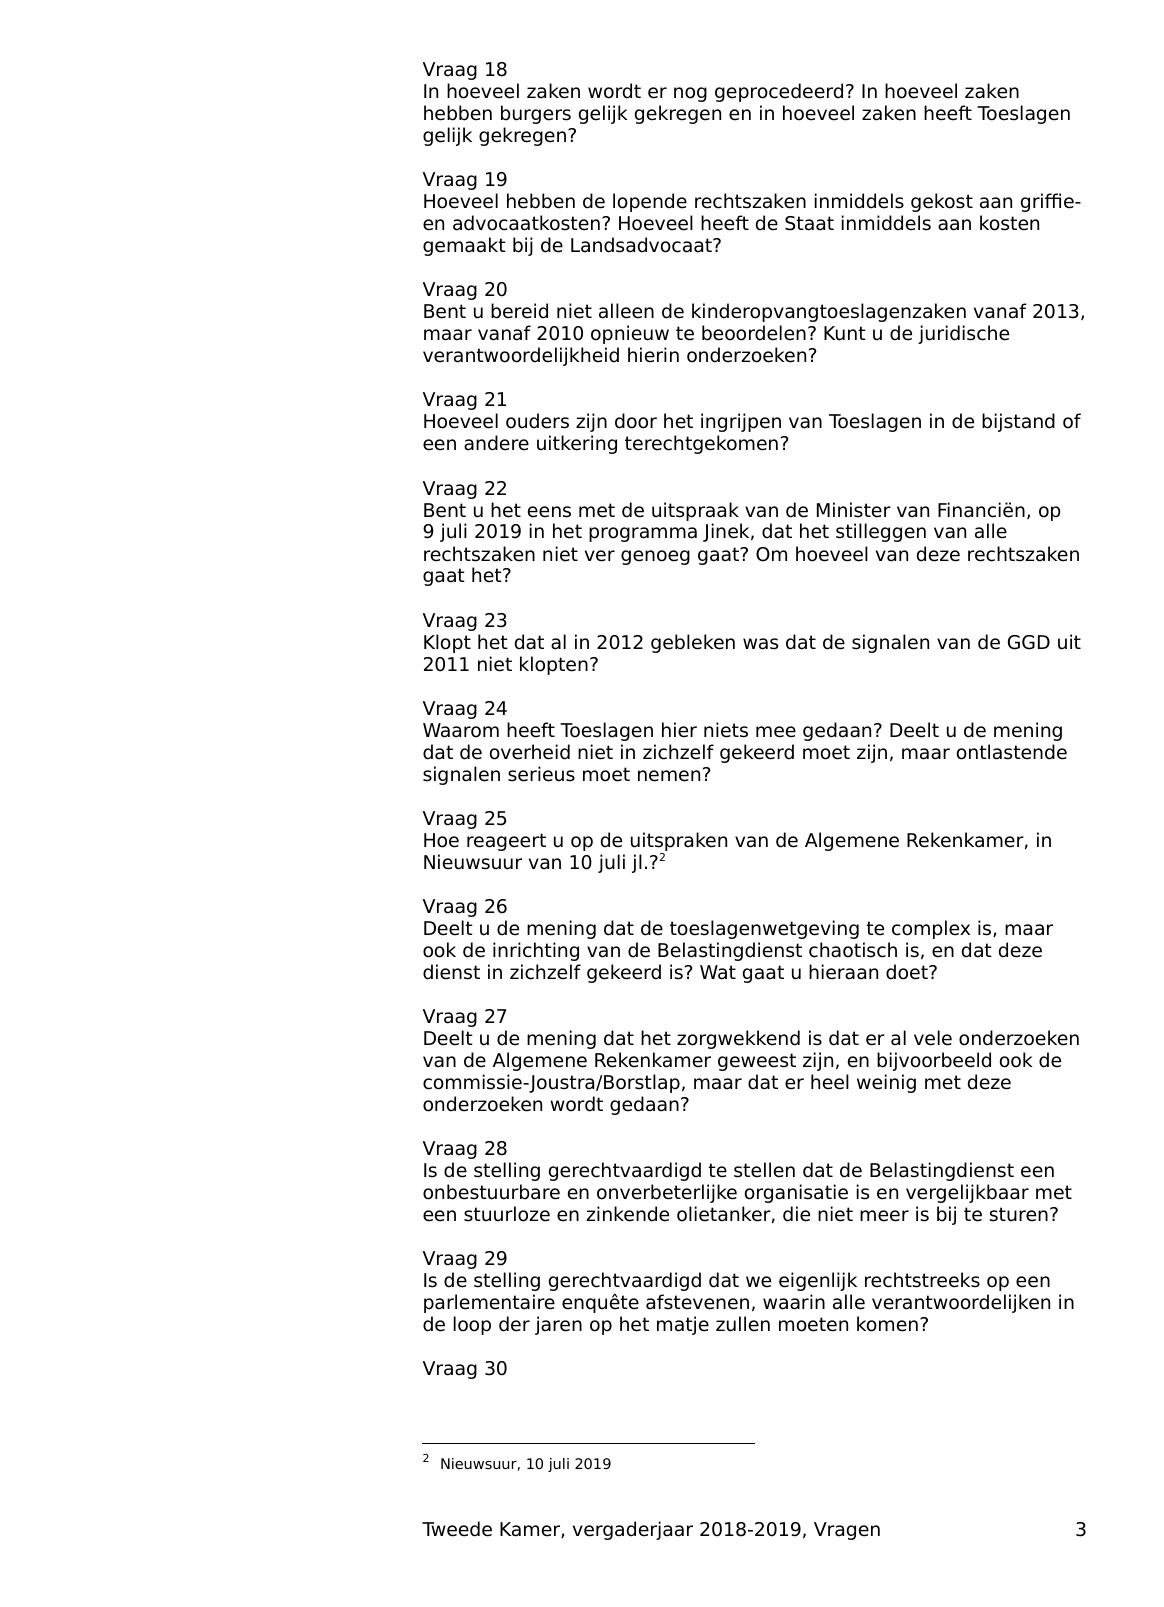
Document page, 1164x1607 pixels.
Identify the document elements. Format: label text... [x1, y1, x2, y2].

text Vraag 21 [422, 389, 1087, 411]
text Is de stelling gerechtvaardigd te stellen dat de Belastingdienst een onbestuurbare en onverbeterlijke organisatie is en vergelijkbaar met een stuurloze en zinkende olietanker, die niet meer is bij te sturen? [422, 1160, 1087, 1226]
text Vraag 29 [422, 1248, 1087, 1270]
text Vraag 19 [422, 169, 1087, 191]
text Vraag 18 [422, 59, 1087, 81]
text In hoeveel zaken wordt er nog geprocedeerd? In hoeveel zaken hebben burgers gelijk gekregen en in hoeveel zaken heeft Toeslagen gelijk gekregen? [422, 81, 1087, 147]
text Hoe reageert u op de uitspraken van de Algemene Rekenkamer, in Nieuwsuur van 10 juli jl.? [422, 830, 1087, 874]
text Vraag 26 [422, 896, 1087, 918]
text Bent u het eens met de uitspraak van de Minister van Financiën, op 9 juli 2019 in het programma Jinek, dat het stilleggen van alle rechtszaken niet ver genoeg gaat? Om hoeveel van deze rechtszaken gaat het? [422, 499, 1087, 587]
text Is de stelling gerechtvaardigd dat we eigenlijk rechtstreeks op een parlementaire enquête afstevenen, waarin alle verantwoordelijken in de loop der jaren op het matje zullen moeten komen? [422, 1270, 1087, 1336]
text Vraag 24 [422, 698, 1087, 720]
text Nieuwsuur, 10 juli 2019 [422, 1452, 1087, 1474]
text Deelt u de mening dat de toeslagenwetgeving te complex is, maar ook de inrichting van de Belastingdienst chaotisch is, en dat deze dienst in zichzelf gekeerd is? Wat gaat u hieraan doet? [422, 918, 1087, 984]
text Hoeveel ouders zijn door het ingrijpen van Toeslagen in de bijstand of een andere uitkering terechtgekomen? [422, 411, 1087, 455]
text Bent u bereid niet alleen de kinderopvangtoeslagenzaken vanaf 2013, maar vanaf 2010 opnieuw te beoordelen? Kunt u de juridische verantwoordelijkheid hierin onderzoeken? [422, 301, 1087, 367]
text Deelt u de mening dat het zorgwekkend is dat er al vele onderzoeken van de Algemene Rekenkamer geweest zijn, en bijvoorbeeld ook de commissie-Joustra/Borstlap, maar dat er heel weinig met deze onderzoeken wordt gedaan? [422, 1028, 1087, 1116]
text Vraag 28 [422, 1138, 1087, 1160]
text Vraag 22 [422, 477, 1087, 499]
text Vraag 20 [422, 279, 1087, 301]
text Waarom heeft Toeslagen hier niets mee gedaan? Deelt u de mening dat de overheid niet in zichzelf gekeerd moet zijn, maar ontlastende signalen serieus moet nemen? [422, 720, 1087, 786]
text Klopt het dat al in 2012 gebleken was dat de signalen van de GGD uit 2011 niet klopten? [422, 632, 1087, 676]
text Vraag 30 [422, 1358, 1087, 1380]
text Vraag 23 [422, 609, 1087, 632]
text Vraag 27 [422, 1006, 1087, 1028]
text Vraag 25 [422, 808, 1087, 830]
text Hoeveel hebben de lopende rechtszaken inmiddels gekost aan griffie- en advocaatkosten? Hoeveel heeft de Staat inmiddels aan kosten gemaakt bij de Landsadvocaat? [422, 191, 1087, 257]
